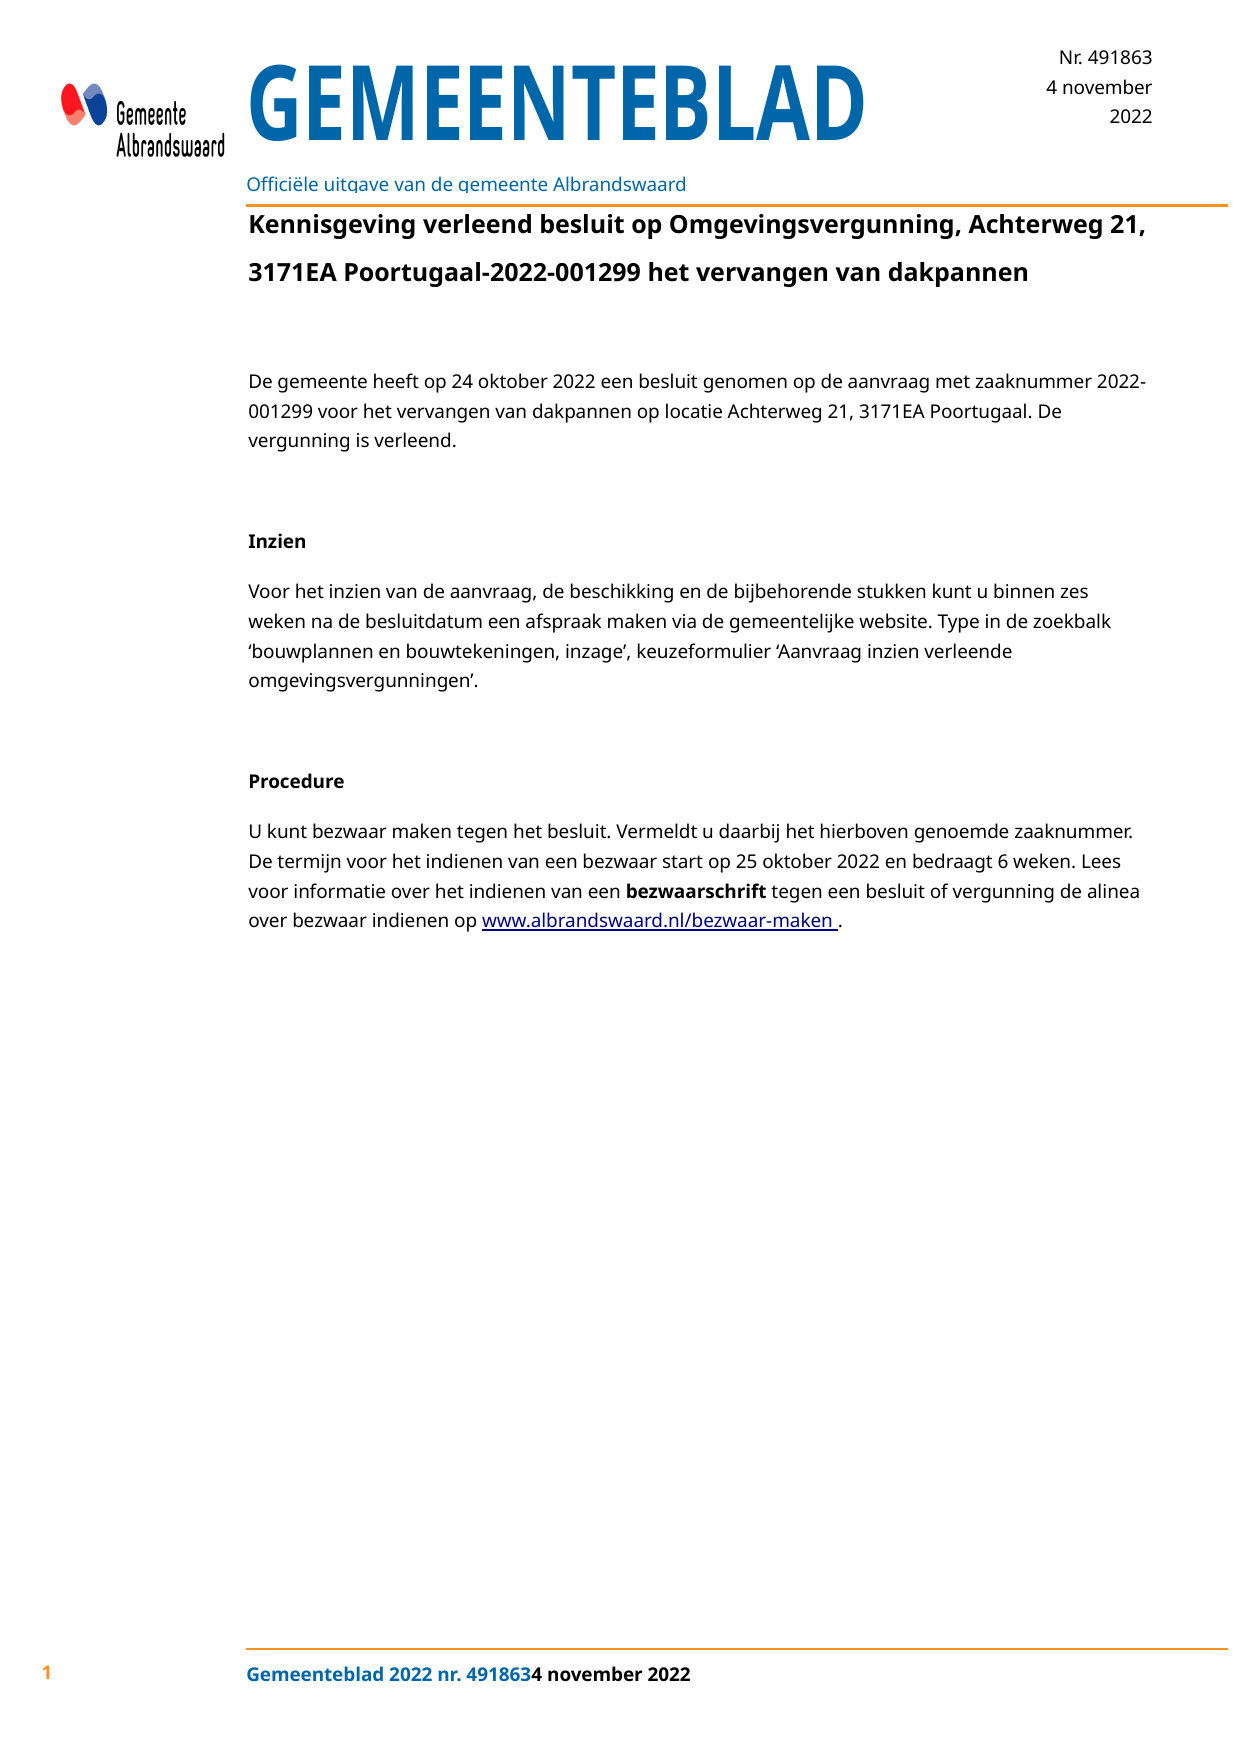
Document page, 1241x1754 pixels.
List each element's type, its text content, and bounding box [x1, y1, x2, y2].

text Inzien [248, 528, 1152, 554]
text Procedure [248, 768, 1152, 794]
text De gemeente heeft op 24 oktober 2022 een besluit genomen op de aanvraag met zaaknummer 2022-001299 voor het vervangen van dakpannen op locatie Achterweg 21, 3171EA Poortugaal. De vergunning is verleend. [248, 368, 1152, 453]
picture [41, 47, 231, 172]
text U kunt bezwaar maken tegen het besluit. Vermeldt u daarbij het hierboven genoemde zaaknummer. De termijn voor het indienen van een bezwaar start op 25 oktober 2022 en bedraagt 6 weken. Lees voor informatie over het indienen van een bezwaarschrift tegen een besluit of vergunning de alinea over bezwaar indienen op www.albrandswaard.nl/bezwaar-maken . [248, 819, 1152, 933]
text Kennisgeving verleend besluit op Omgevingsvergunning, Achterweg 21, 3171EA Poortugaal-2022-001299 het vervangen van dakpannen [248, 207, 1152, 288]
text Voor het inzien van de aanvraag, de beschikking en de bijbehorende stukken kunt u binnen zes weken na de besluitdatum een afspraak maken via de gemeentelijke website. Type in de zoekbalk ‘bouwplannen en bouwtekeningen, inzage’, keuzeformulier ‘Aanvraag inzien verleende omgevingsvergunningen’. [248, 579, 1152, 693]
